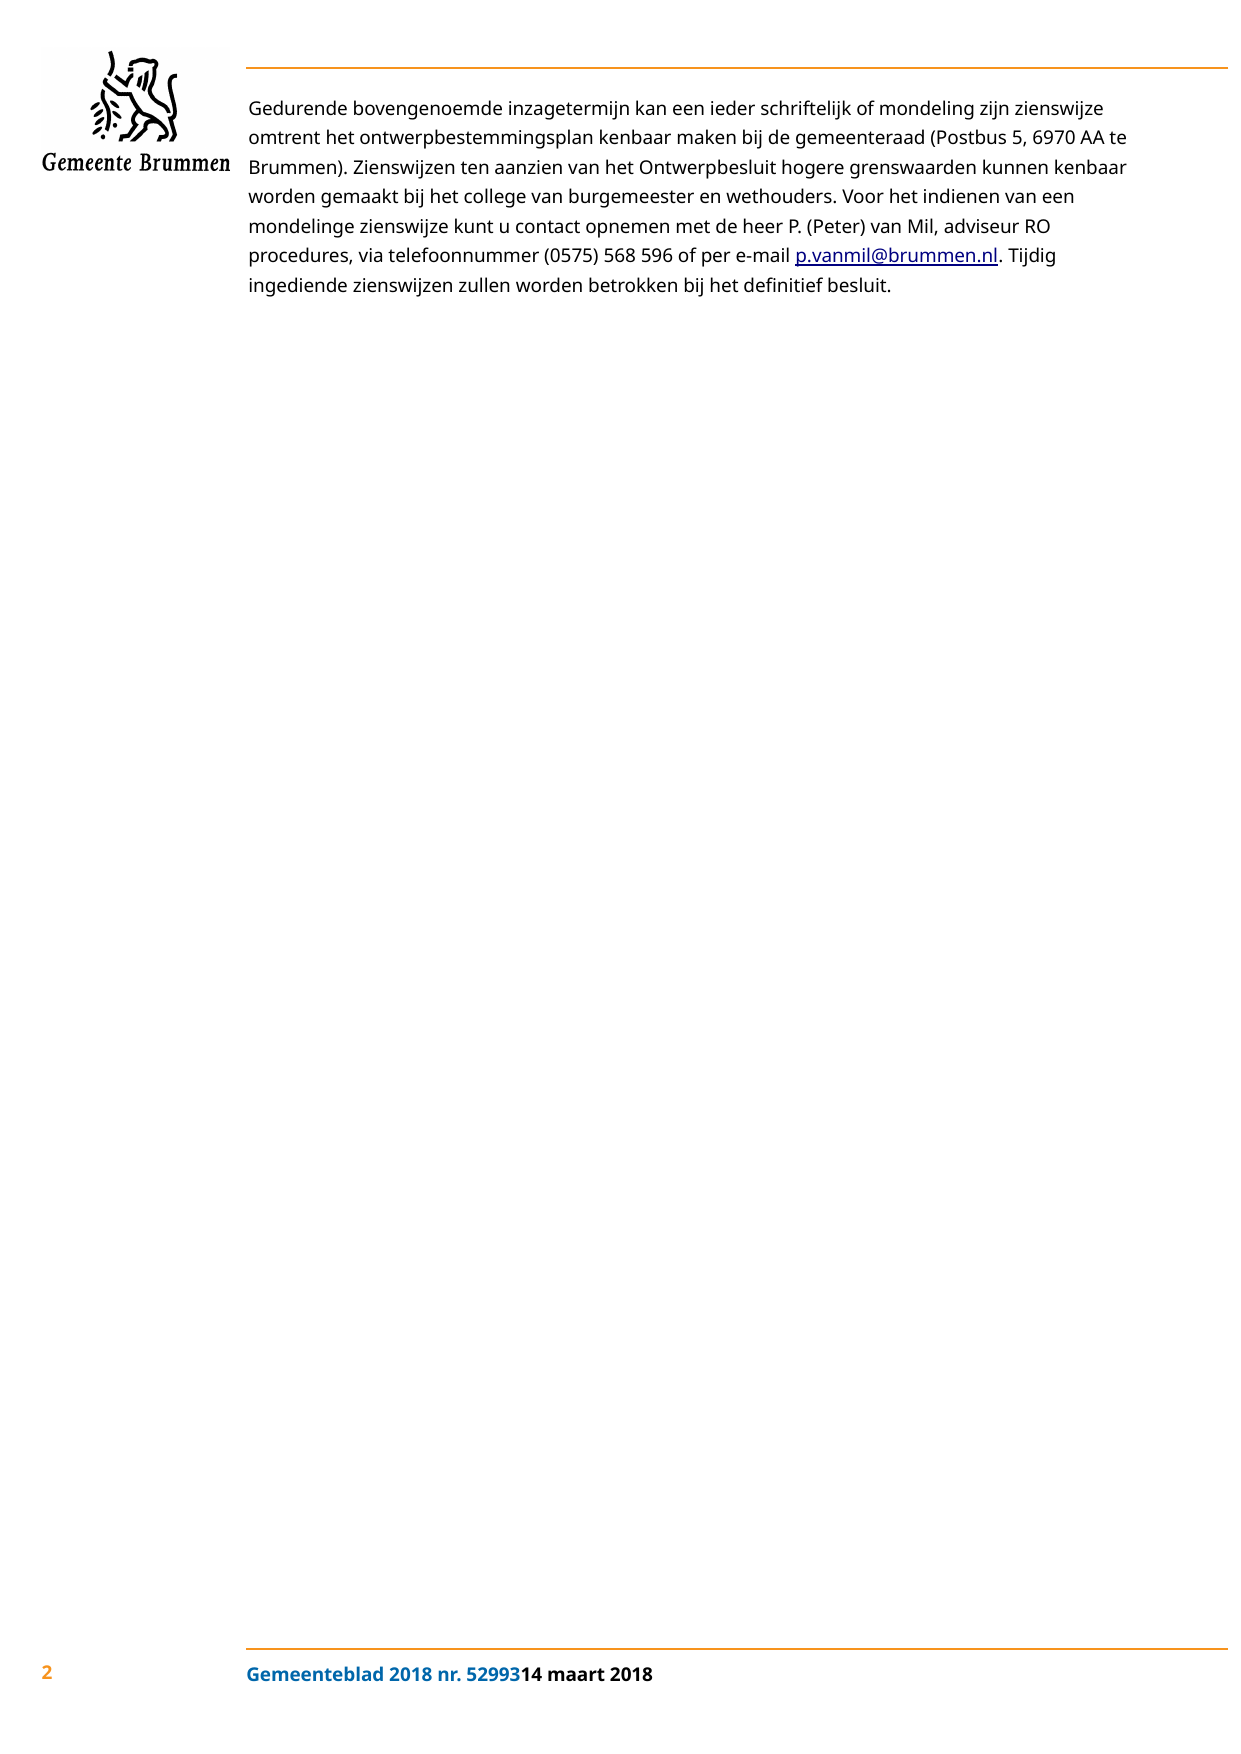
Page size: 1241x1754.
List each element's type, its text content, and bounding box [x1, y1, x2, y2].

picture [41, 47, 231, 172]
text Gedurende bovengenoemde inzagetermijn kan een ieder schriftelijk of mondeling zijn zienswijze omtrent het ontwerpbestemmingsplan kenbaar maken bij de gemeenteraad (Postbus 5, 6970 AA te Brummen). Zienswijzen ten aanzien van het Ontwerpbesluit hogere grenswaarden kunnen kenbaar worden gemaakt bij het college van burgemeester en wethouders. Voor het indienen van een mondelinge zienswijze kunt u contact opnemen met de heer P. (Peter) van Mil, adviseur RO procedures, via telefoonnummer (0575) 568 596 of per e-mail p.vanmil@brummen.nl. Tijdig ingediende zienswijzen zullen worden betrokken bij het definitief besluit. [248, 95, 1152, 298]
